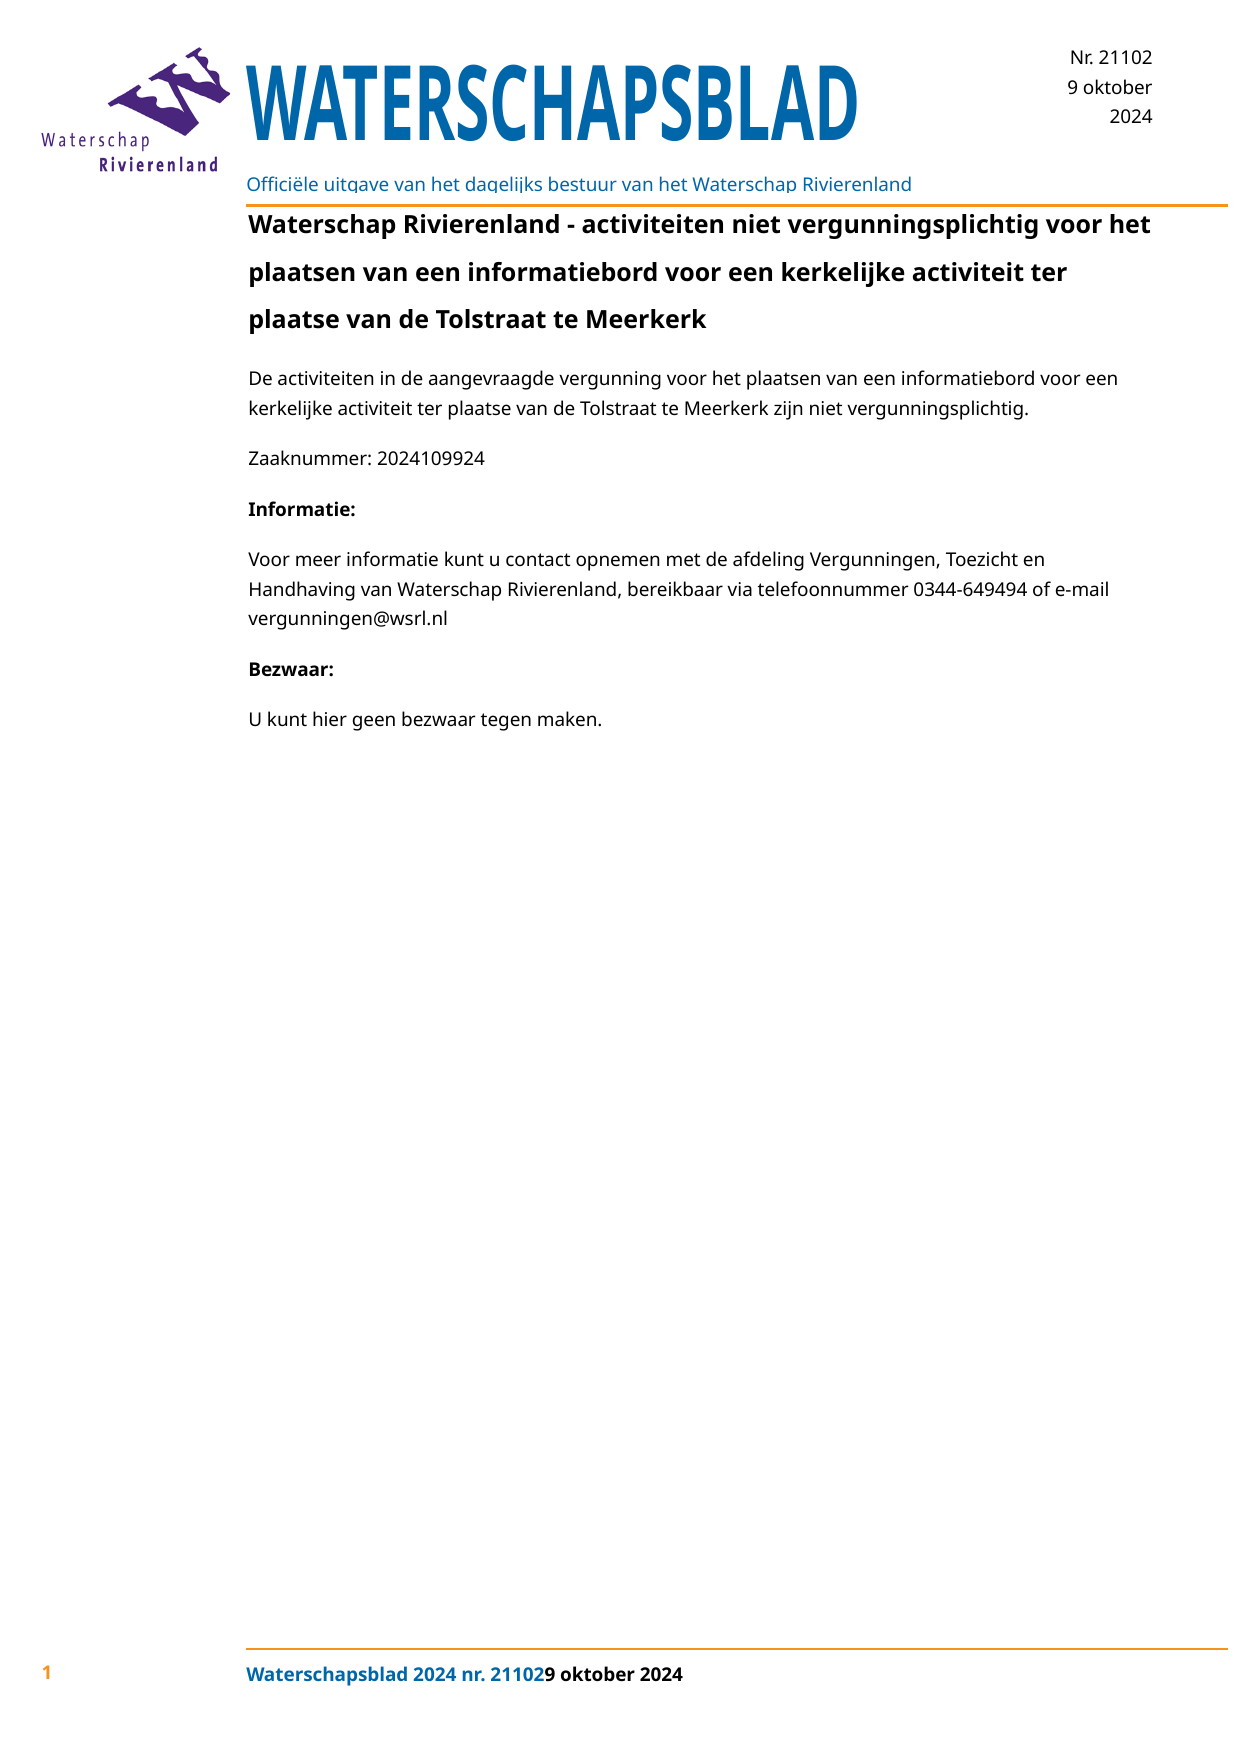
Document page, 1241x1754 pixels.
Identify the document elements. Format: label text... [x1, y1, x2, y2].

text Waterschap Rivierenland - activiteiten niet vergunningsplichtig voor het plaatsen van een informatiebord voor een kerkelijke activiteit ter plaatse van de Tolstraat te Meerkerk [248, 207, 1152, 336]
text Informatie: [248, 496, 1152, 522]
text Bezwaar: [248, 656, 1152, 682]
picture [41, 47, 231, 172]
text De activiteiten in de aangevraagde vergunning voor het plaatsen van een informatiebord voor een kerkelijke activiteit ter plaatse van de Tolstraat te Meerkerk zijn niet vergunningsplichtig. [248, 366, 1152, 421]
text Voor meer informatie kunt u contact opnemen met de afdeling Vergunningen, Toezicht en Handhaving van Waterschap Rivierenland, bereikbaar via telefoonnummer 0344-649494 of e-mail vergunningen@wsrl.nl [248, 546, 1152, 631]
text Zaaknummer: 2024109924 [248, 446, 1152, 471]
text U kunt hier geen bezwaar tegen maken. [248, 706, 1152, 732]
